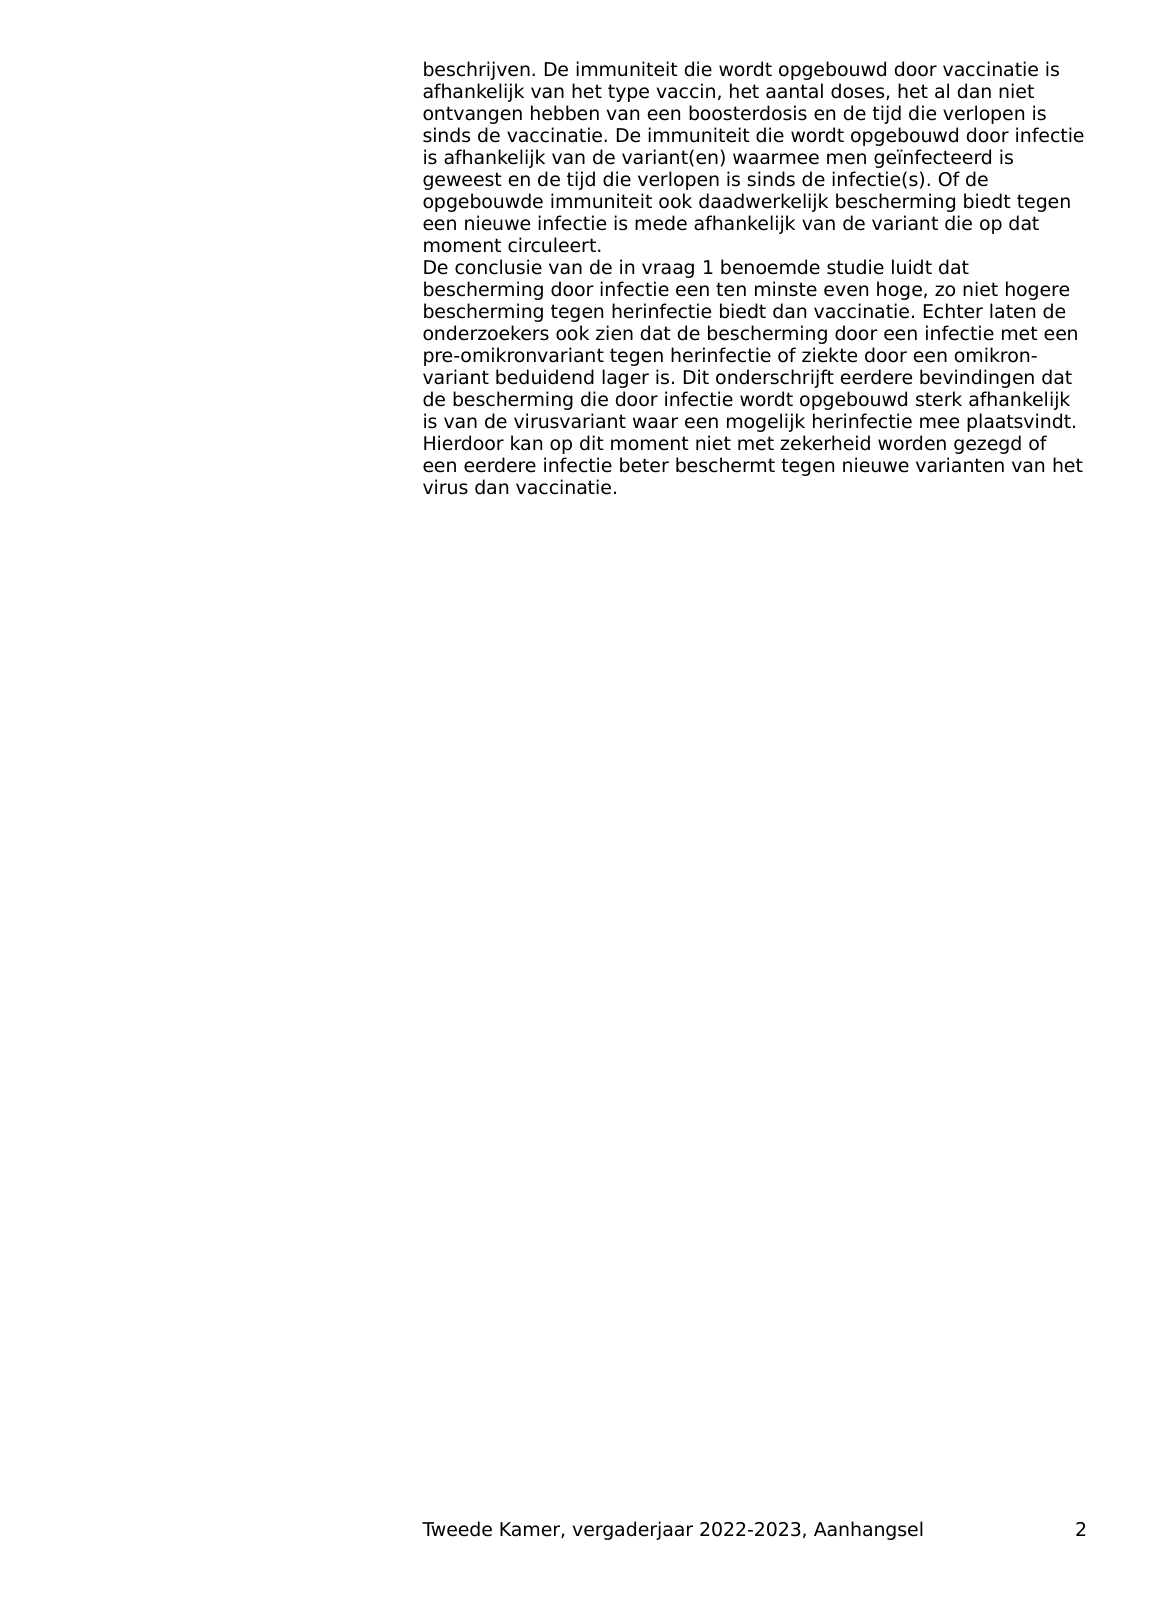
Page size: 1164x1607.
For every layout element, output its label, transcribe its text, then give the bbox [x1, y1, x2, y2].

text beschrijven. De immuniteit die wordt opgebouwd door vaccinatie is afhankelijk van het type vaccin, het aantal doses, het al dan niet ontvangen hebben van een boosterdosis en de tijd die verlopen is sinds de vaccinatie. De immuniteit die wordt opgebouwd door infectie is afhankelijk van de variant(en) waarmee men geïnfecteerd is geweest en de tijd die verlopen is sinds de infectie(s). Of de opgebouwde immuniteit ook daadwerkelijk bescherming biedt tegen een nieuwe infectie is mede afhankelijk van de variant die op dat moment circuleert. [422, 59, 1087, 257]
text De conclusie van de in vraag 1 benoemde studie luidt dat bescherming door infectie een ten minste even hoge, zo niet hogere bescherming tegen herinfectie biedt dan vaccinatie. Echter laten de onderzoekers ook zien dat de bescherming door een infectie met een pre-omikronvariant tegen herinfectie of ziekte door een omikron-variant beduidend lager is. Dit onderschrijft eerdere bevindingen dat de bescherming die door infectie wordt opgebouwd sterk afhankelijk is van de virusvariant waar een mogelijk herinfectie mee plaatsvindt. Hierdoor kan op dit moment niet met zekerheid worden gezegd of een eerdere infectie beter beschermt tegen nieuwe varianten van het virus dan vaccinatie. [422, 257, 1087, 499]
